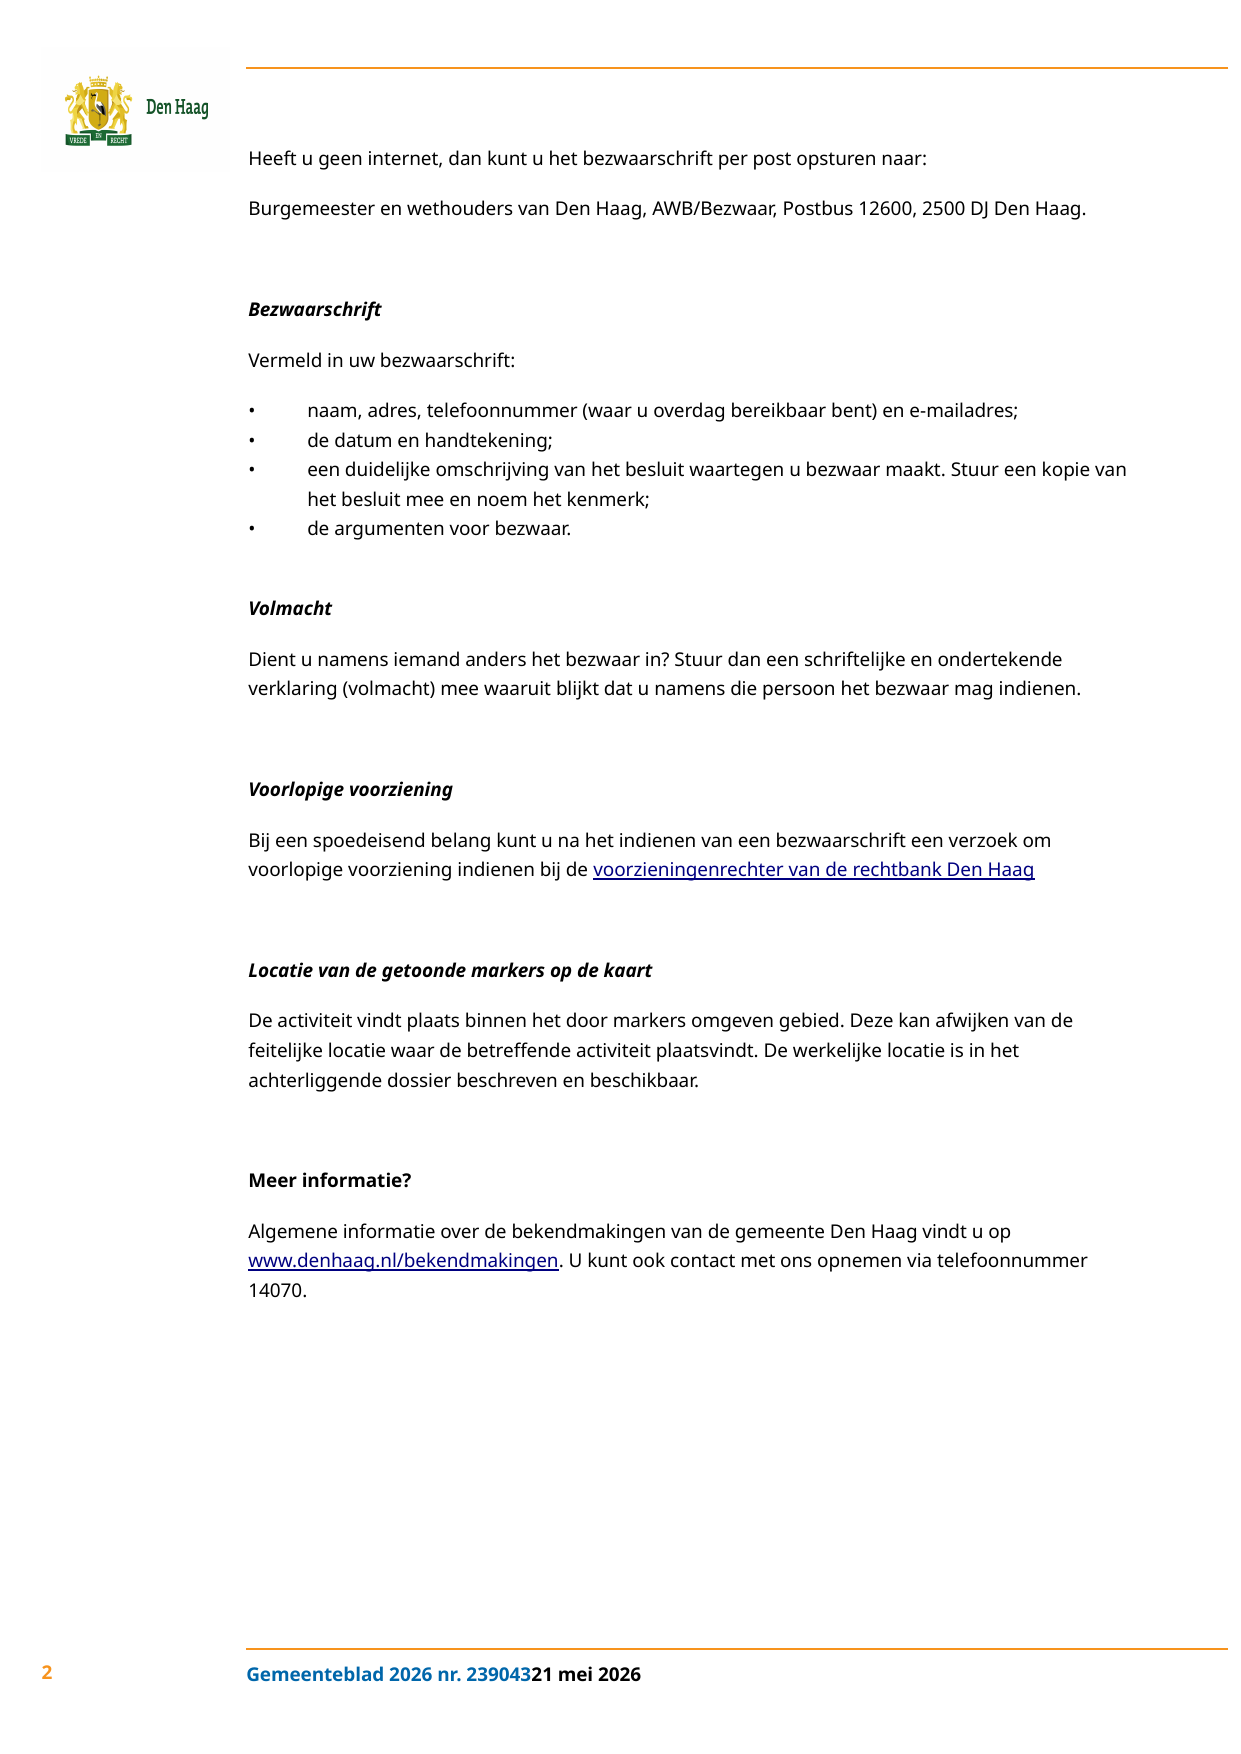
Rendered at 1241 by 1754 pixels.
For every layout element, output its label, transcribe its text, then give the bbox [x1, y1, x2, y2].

text Heeft u geen internet, dan kunt u het bezwaarschrift per post opsturen naar: [248, 145, 1152, 171]
text Bij een spoedeisend belang kunt u na het indienen van een bezwaarschrift een verzoek om voorlopige voorziening indienen bij de voorzieningenrechter van de rechtbank Den Haag [248, 827, 1152, 882]
text Locatie van de getoonde markers op de kaart [248, 957, 1152, 983]
text De activiteit vindt plaats binnen het door markers omgeven gebied. Deze kan afwijken van de feitelijke locatie waar de betreffende activiteit plaatsvindt. De werkelijke locatie is in het achterliggende dossier beschreven en beschikbaar. [248, 1008, 1152, 1093]
list de argumenten voor bezwaar. [248, 516, 1152, 541]
text Bezwaarschrift [248, 296, 1152, 322]
picture [41, 47, 231, 172]
list de datum en handtekening; [248, 427, 1152, 453]
text Burgemeester en wethouders van Den Haag, AWB/Bezwaar, Postbus 12600, 2500 DJ Den Haag. [248, 196, 1152, 221]
text Dient u namens iemand anders het bezwaar in? Stuur dan een schriftelijke en ondertekende verklaring (volmacht) mee waaruit blijkt dat u namens die persoon het bezwaar mag indienen. [248, 646, 1152, 701]
text Voorlopige voorziening [248, 776, 1152, 802]
text Vermeld in uw bezwaarschrift: [248, 347, 1152, 373]
text Meer informatie? [248, 1168, 1152, 1193]
text Volmacht [248, 596, 1152, 621]
list een duidelijke omschrijving van het besluit waartegen u bezwaar maakt. Stuur een kopie van het besluit mee en noem het kenmerk; [248, 456, 1152, 512]
text Algemene informatie over de bekendmakingen van de gemeente Den Haag vindt u op www.denhaag.nl/bekendmakingen. U kunt ook contact met ons opnemen via telefoonnummer 14070. [248, 1218, 1152, 1303]
list naam, adres, telefoonnummer (waar u overdag bereikbaar bent) en e-mailadres; [248, 397, 1152, 423]
